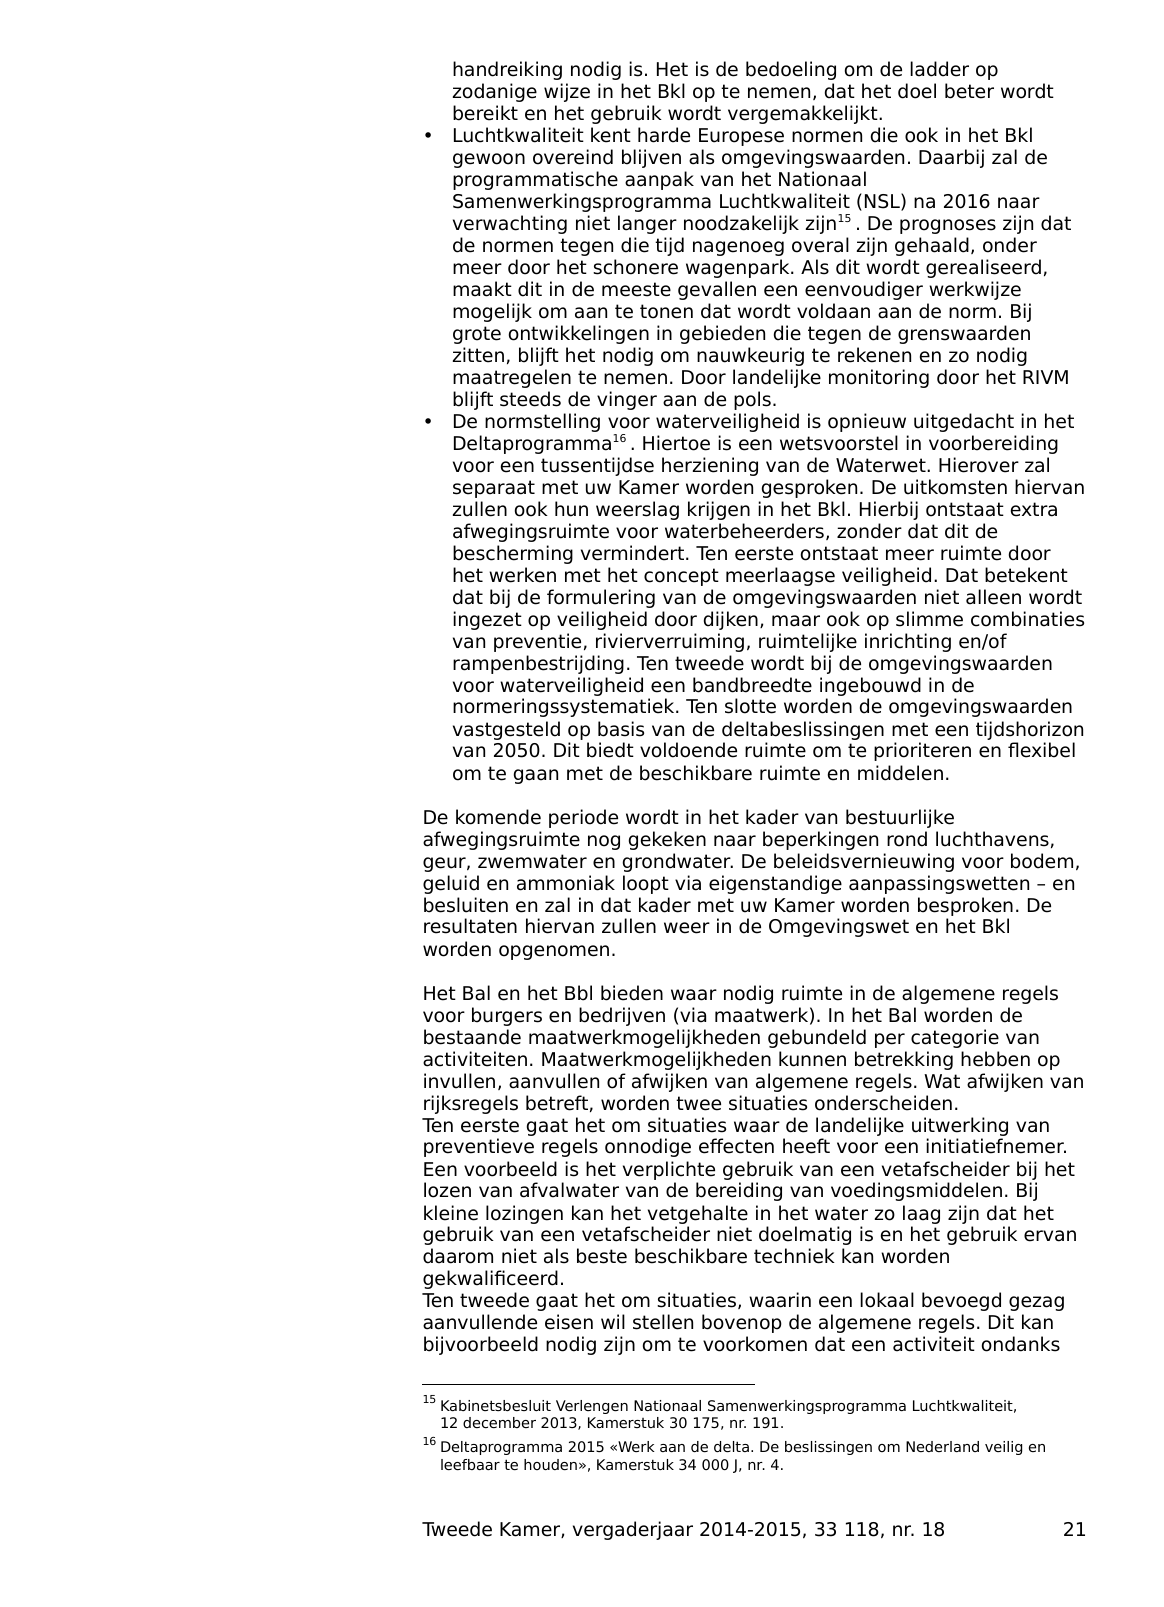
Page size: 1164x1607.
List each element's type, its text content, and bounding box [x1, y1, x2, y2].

text Ten tweede gaat het om situaties, waarin een lokaal bevoegd gezag aanvullende eisen wil stellen bovenop de algemene regels. Dit kan bijvoorbeeld nodig zijn om te voorkomen dat een activiteit ondanks [422, 1290, 1087, 1356]
text De komende periode wordt in het kader van bestuurlijke afwegingsruimte nog gekeken naar beperkingen rond luchthavens, geur, zwemwater en grondwater. De beleidsvernieuwing voor bodem, geluid en ammoniak loopt via eigenstandige aanpassingswetten – en besluiten en zal in dat kader met uw Kamer worden besproken. De resultaten hiervan zullen weer in de Omgevingswet en het Bkl worden opgenomen. [422, 807, 1087, 960]
text • De normstelling voor waterveiligheid is opnieuw uitgedacht in het Deltaprogramma. Hiertoe is een wetsvoorstel in voorbereiding voor een tussentijdse herziening van de Waterwet. Hierover zal separaat met uw Kamer worden gesproken. De uitkomsten hiervan zullen ook hun weerslag krijgen in het Bkl. Hierbij ontstaat extra afwegingsruimte voor waterbeheerders, zonder dat dit de bescherming vermindert. Ten eerste ontstaat meer ruimte door het werken met het concept meerlaagse veiligheid. Dat betekent dat bij de formulering van de omgevingswaarden niet alleen wordt ingezet op veiligheid door dijken, maar ook op slimme combinaties van preventie, rivierverruiming, ruimtelijke inrichting en/of rampenbestrijding. Ten tweede wordt bij de omgevingswaarden voor waterveiligheid een bandbreedte ingebouwd in de normeringssystematiek. Ten slotte worden de omgevingswaarden vastgesteld op basis van de deltabeslissingen met een tijdshorizon van 2050. Dit biedt voldoende ruimte om te prioriteren en flexibel om te gaan met de beschikbare ruimte en middelen. [422, 411, 1087, 784]
text Kabinetsbesluit Verlengen Nationaal Samenwerkingsprogramma Luchtkwaliteit, 12 december 2013, Kamerstuk 30 175, nr. 191. [422, 1393, 1087, 1432]
text handreiking nodig is. Het is de bedoeling om de ladder op zodanige wijze in het Bkl op te nemen, dat het doel beter wordt bereikt en het gebruik wordt vergemakkelijkt. [422, 59, 1087, 125]
text • Luchtkwaliteit kent harde Europese normen die ook in het Bkl gewoon overeind blijven als omgevingswaarden. Daarbij zal de programmatische aanpak van het Nationaal Samenwerkingsprogramma Luchtkwaliteit (NSL) na 2016 naar verwachting niet langer noodzakelijk zijn. De prognoses zijn dat de normen tegen die tijd nagenoeg overal zijn gehaald, onder meer door het schonere wagenpark. Als dit wordt gerealiseerd, maakt dit in de meeste gevallen een eenvoudiger werkwijze mogelijk om aan te tonen dat wordt voldaan aan de norm. Bij grote ontwikkelingen in gebieden die tegen de grenswaarden zitten, blijft het nodig om nauwkeurig te rekenen en zo nodig maatregelen te nemen. Door landelijke monitoring door het RIVM blijft steeds de vinger aan de pols. [422, 125, 1087, 411]
text Deltaprogramma 2015 «Werk aan de delta. De beslissingen om Nederland veilig en leefbaar te houden», Kamerstuk 34 000 J, nr. 4. [422, 1435, 1087, 1474]
text Ten eerste gaat het om situaties waar de landelijke uitwerking van preventieve regels onnodige effecten heeft voor een initiatiefnemer. Een voorbeeld is het verplichte gebruik van een vetafscheider bij het lozen van afvalwater van de bereiding van voedingsmiddelen. Bij kleine lozingen kan het vetgehalte in het water zo laag zijn dat het gebruik van een vetafscheider niet doelmatig is en het gebruik ervan daarom niet als beste beschikbare techniek kan worden gekwalificeerd. [422, 1114, 1087, 1290]
text Het Bal en het Bbl bieden waar nodig ruimte in de algemene regels voor burgers en bedrijven (via maatwerk). In het Bal worden de bestaande maatwerkmogelijkheden gebundeld per categorie van activiteiten. Maatwerkmogelijkheden kunnen betrekking hebben op invullen, aanvullen of afwijken van algemene regels. Wat afwijken van rijksregels betreft, worden twee situaties onderscheiden. [422, 983, 1087, 1114]
